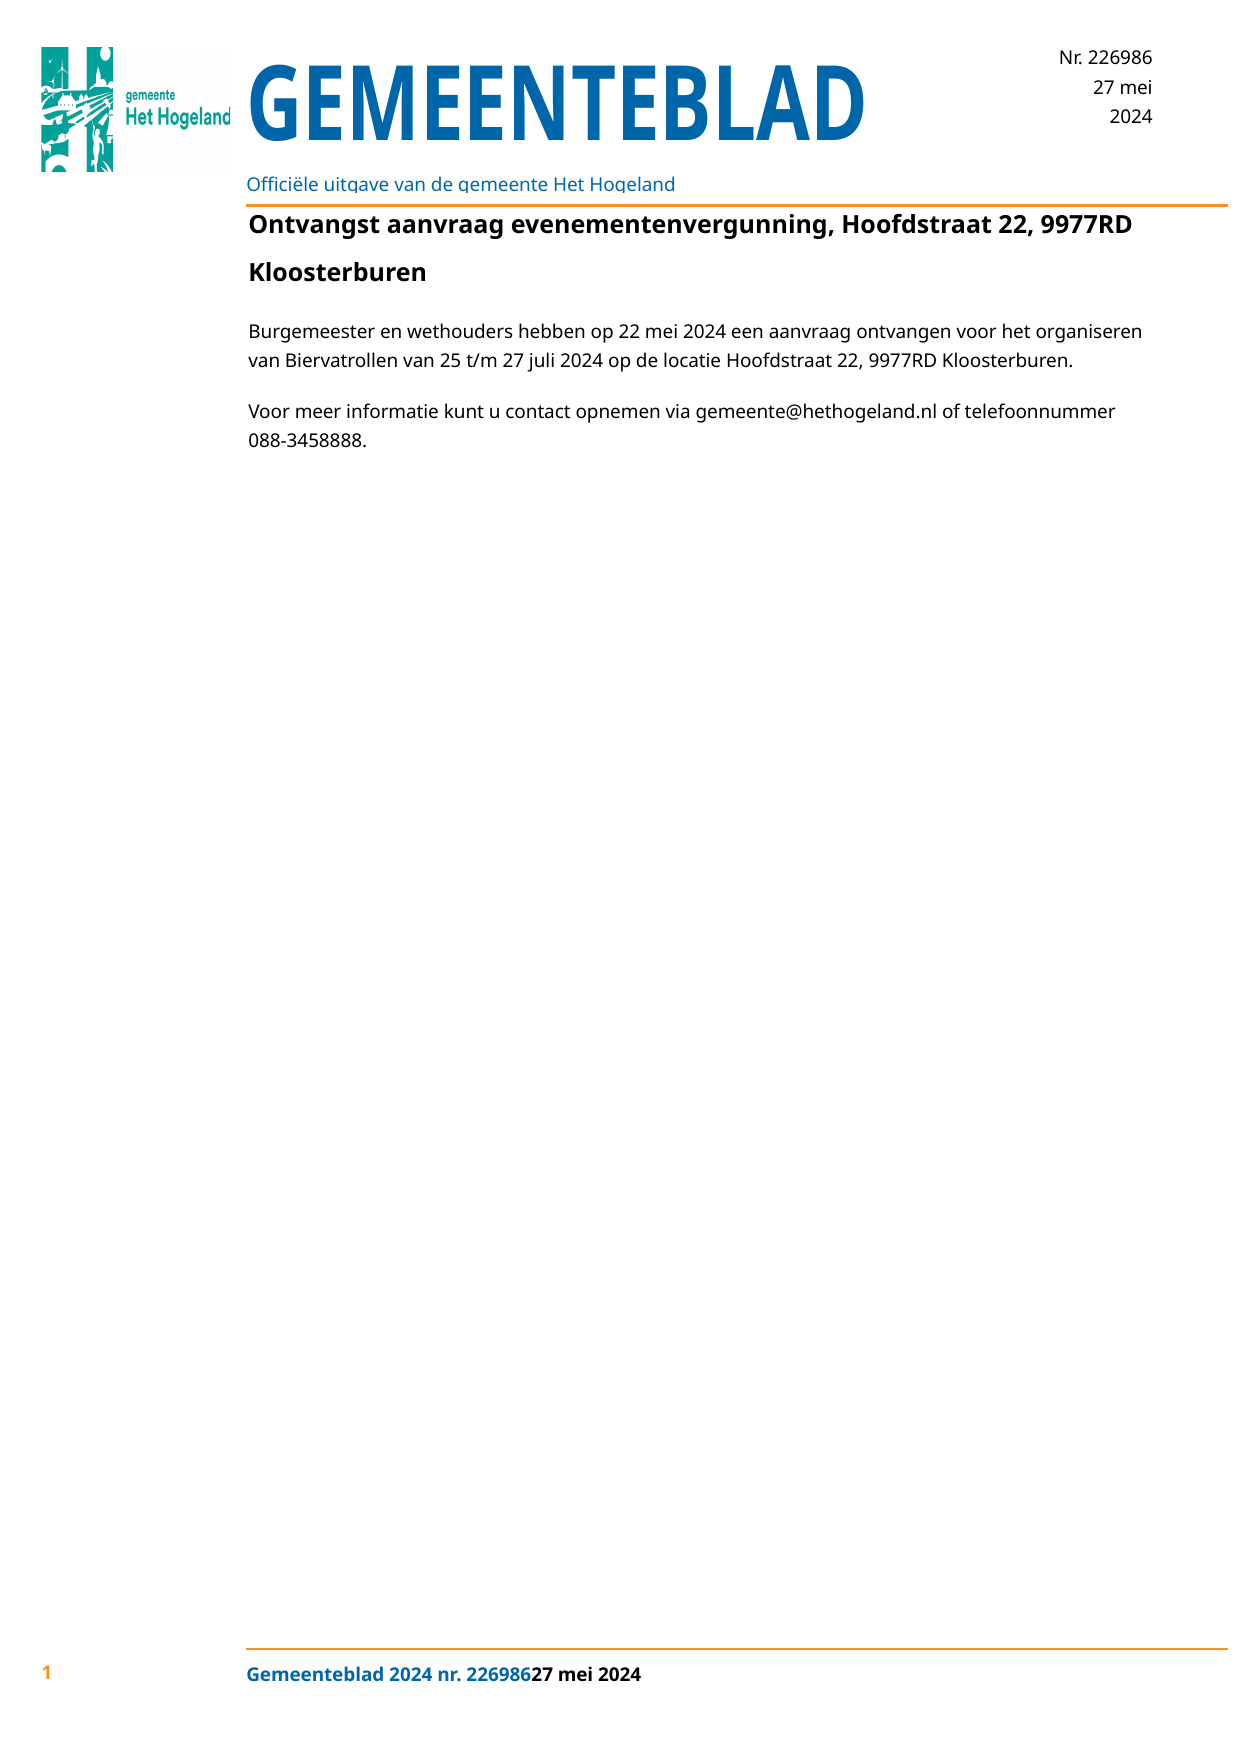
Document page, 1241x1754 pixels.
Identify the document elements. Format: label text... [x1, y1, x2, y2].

text Burgemeester en wethouders hebben op 22 mei 2024 een aanvraag ontvangen voor het organiseren van Biervatrollen van 25 t/m 27 juli 2024 op de locatie Hoofdstraat 22, 9977RD Kloosterburen. [248, 318, 1152, 373]
text Voor meer informatie kunt u contact opnemen via gemeente@hethogeland.nl of telefoonnummer 088-3458888. [248, 398, 1152, 453]
text Ontvangst aanvraag evenementenvergunning, Hoofdstraat 22, 9977RD Kloosterburen [248, 207, 1152, 288]
picture [41, 47, 231, 172]
